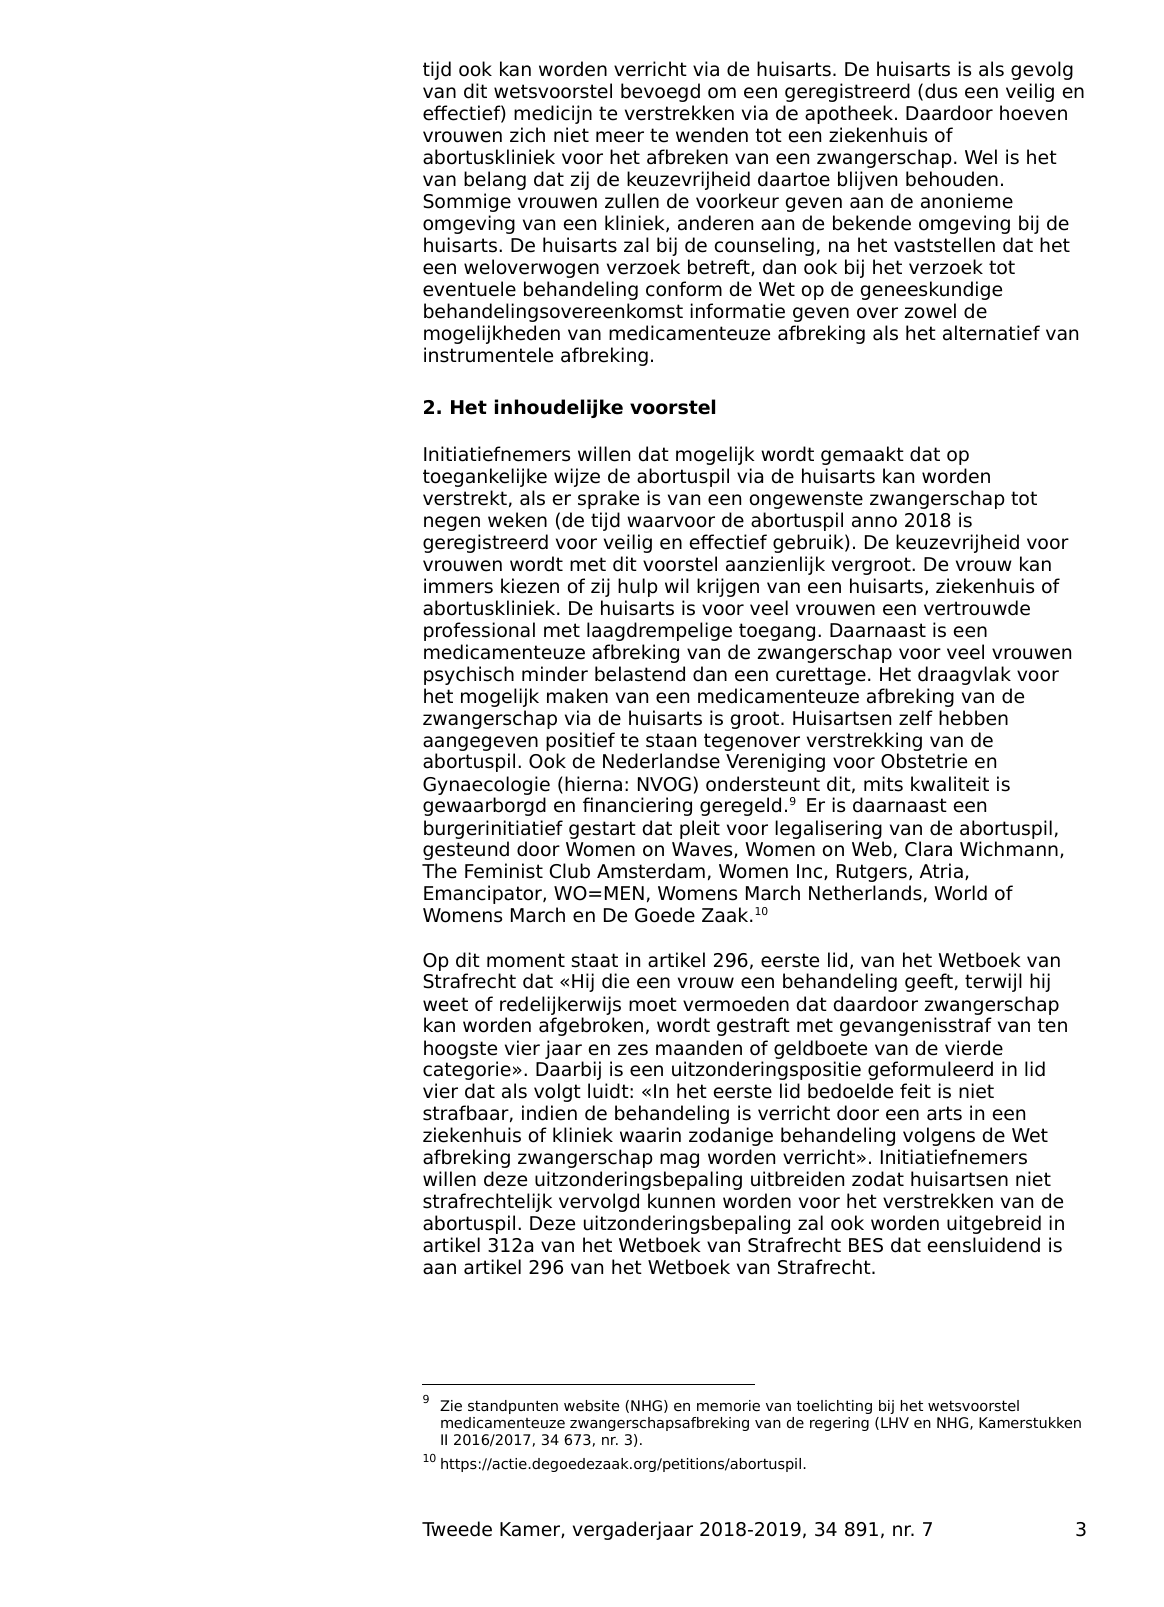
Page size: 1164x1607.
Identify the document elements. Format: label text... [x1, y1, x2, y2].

text Initiatiefnemers willen dat mogelijk wordt gemaakt dat op toegankelijke wijze de abortuspil via de huisarts kan worden verstrekt, als er sprake is van een ongewenste zwangerschap tot negen weken (de tijd waarvoor de abortuspil anno 2018 is geregistreerd voor veilig en effectief gebruik). De keuzevrijheid voor vrouwen wordt met dit voorstel aanzienlijk vergroot. De vrouw kan immers kiezen of zij hulp wil krijgen van een huisarts, ziekenhuis of abortuskliniek. De huisarts is voor veel vrouwen een vertrouwde professional met laagdrempelige toegang. Daarnaast is een medicamenteuze afbreking van de zwangerschap voor veel vrouwen psychisch minder belastend dan een curettage. Het draagvlak voor het mogelijk maken van een medicamenteuze afbreking van de zwangerschap via de huisarts is groot. Huisartsen zelf hebben aangegeven positief te staan tegenover verstrekking van de abortuspil. Ook de Nederlandse Vereniging voor Obstetrie en Gynaecologie (hierna: NVOG) ondersteunt dit, mits kwaliteit is gewaarborgd en financiering geregeld. Er is daarnaast een burgerinitiatief gestart dat pleit voor legalisering van de abortuspil, gesteund door Women on Waves, Women on Web, Clara Wichmann, The Feminist Club Amsterdam, Women Inc, Rutgers, Atria, Emancipator, WO=MEN, Womens March Netherlands, World of Womens March en De Goede Zaak. [422, 444, 1087, 927]
text Op dit moment staat in artikel 296, eerste lid, van het Wetboek van Strafrecht dat «Hij die een vrouw een behandeling geeft, terwijl hij weet of redelijkerwijs moet vermoeden dat daardoor zwangerschap kan worden afgebroken, wordt gestraft met gevangenisstraf van ten hoogste vier jaar en zes maanden of geldboete van de vierde categorie». Daarbij is een uitzonderingspositie geformuleerd in lid vier dat als volgt luidt: «In het eerste lid bedoelde feit is niet strafbaar, indien de behandeling is verricht door een arts in een ziekenhuis of kliniek waarin zodanige behandeling volgens de Wet afbreking zwangerschap mag worden verricht». Initiatiefnemers willen deze uitzonderingsbepaling uitbreiden zodat huisartsen niet strafrechtelijk vervolgd kunnen worden voor het verstrekken van de abortuspil. Deze uitzonderingsbepaling zal ook worden uitgebreid in artikel 312a van het Wetboek van Strafrecht BES dat eensluidend is aan artikel 296 van het Wetboek van Strafrecht. [422, 949, 1087, 1279]
subtitle 2. Het inhoudelijke voorstel [422, 397, 1087, 419]
text tijd ook kan worden verricht via de huisarts. De huisarts is als gevolg van dit wetsvoorstel bevoegd om een geregistreerd (dus een veilig en effectief) medicijn te verstrekken via de apotheek. Daardoor hoeven vrouwen zich niet meer te wenden tot een ziekenhuis of abortuskliniek voor het afbreken van een zwangerschap. Wel is het van belang dat zij de keuzevrijheid daartoe blijven behouden. Sommige vrouwen zullen de voorkeur geven aan de anonieme omgeving van een kliniek, anderen aan de bekende omgeving bij de huisarts. De huisarts zal bij de counseling, na het vaststellen dat het een weloverwogen verzoek betreft, dan ook bij het verzoek tot eventuele behandeling conform de Wet op de geneeskundige behandelingsovereenkomst informatie geven over zowel de mogelijkheden van medicamenteuze afbreking als het alternatief van instrumentele afbreking. [422, 59, 1087, 367]
text https://actie.degoedezaak.org/petitions/abortuspil. [422, 1452, 1087, 1474]
text Zie standpunten website (NHG) en memorie van toelichting bij het wetsvoorstel medicamenteuze zwangerschapsafbreking van de regering (LHV en NHG, Kamerstukken II 2016/2017, 34 673, nr. 3). [422, 1393, 1087, 1449]
